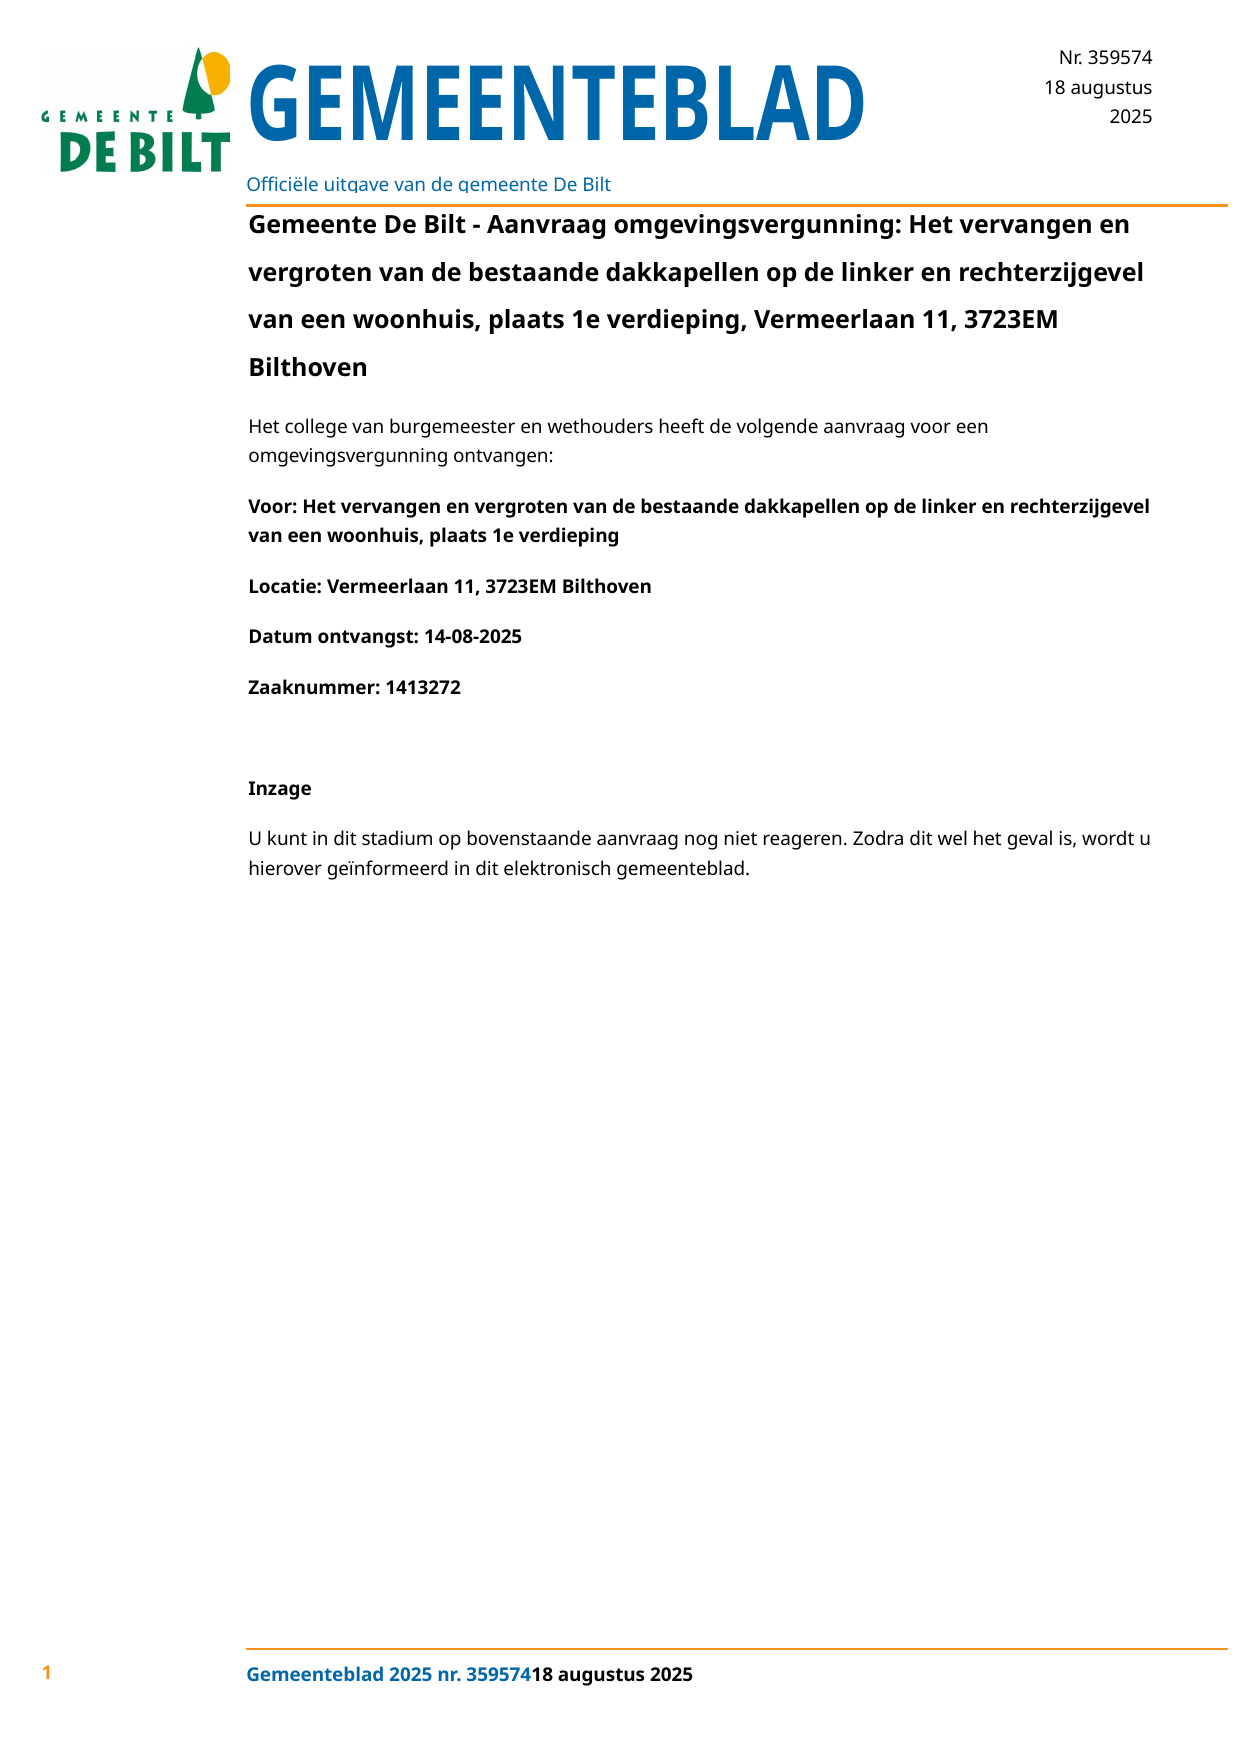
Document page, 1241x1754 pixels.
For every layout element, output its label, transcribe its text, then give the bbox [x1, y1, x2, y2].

picture [41, 47, 231, 172]
text Zaaknummer: 1413272 [248, 674, 1152, 700]
text Voor: Het vervangen en vergroten van de bestaande dakkapellen op de linker en rechterzijgevel van een woonhuis, plaats 1e verdieping [248, 493, 1152, 548]
text Locatie: Vermeerlaan 11, 3723EM Bilthoven [248, 573, 1152, 599]
text Het college van burgemeester en wethouders heeft de volgende aanvraag voor een omgevingsvergunning ontvangen: [248, 413, 1152, 468]
text U kunt in dit stadium op bovenstaande aanvraag nog niet reageren. Zodra dit wel het geval is, wordt u hierover geïnformeerd in dit elektronisch gemeenteblad. [248, 825, 1152, 881]
text Datum ontvangst: 14-08-2025 [248, 623, 1152, 649]
text Gemeente De Bilt - Aanvraag omgevingsvergunning: Het vervangen en vergroten van de bestaande dakkapellen op de linker en rechterzijgevel van een woonhuis, plaats 1e verdieping, Vermeerlaan 11, 3723EM Bilthoven [248, 207, 1152, 384]
text Inzage [248, 775, 1152, 801]
